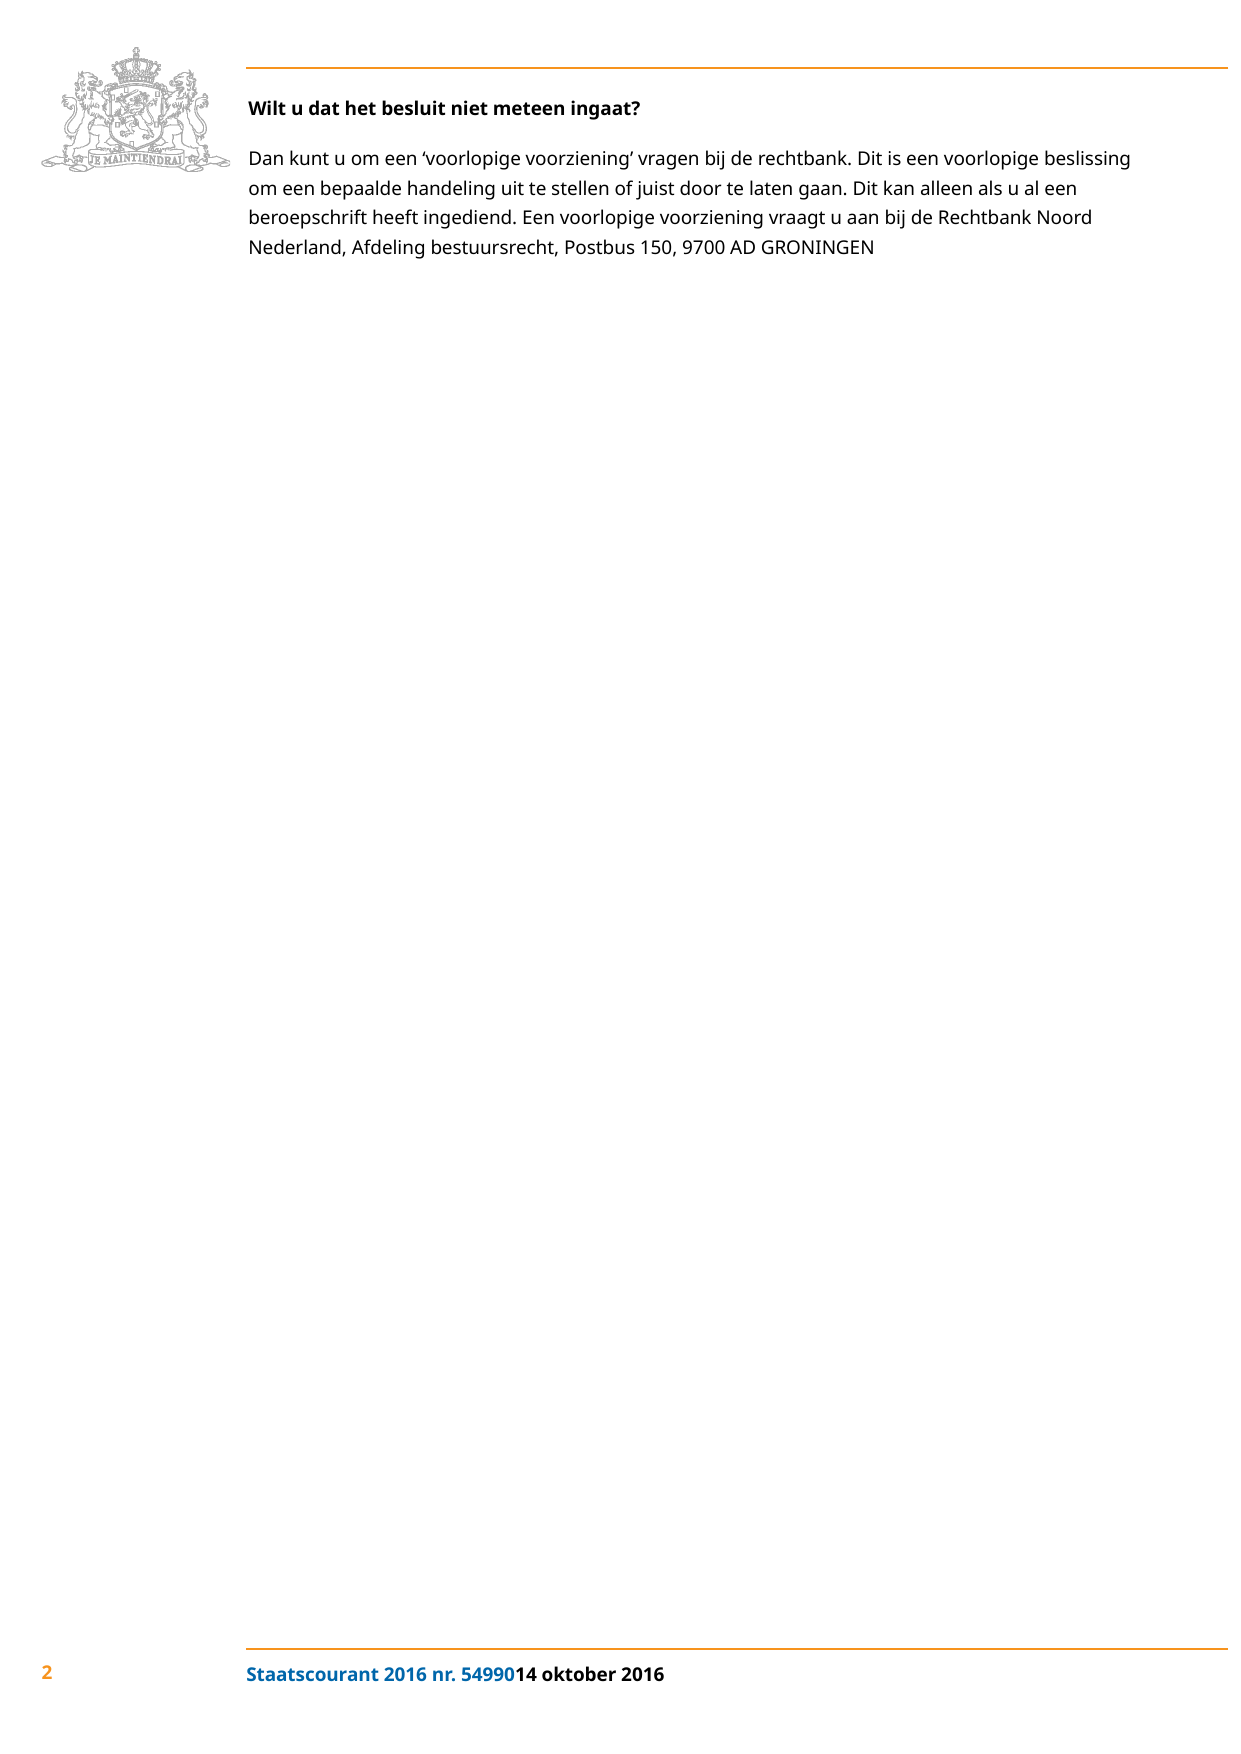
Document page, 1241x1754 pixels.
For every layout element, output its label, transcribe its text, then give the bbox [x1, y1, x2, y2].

picture [41, 47, 231, 172]
text Dan kunt u om een ‘voorlopige voorziening’ vragen bij de rechtbank. Dit is een voorlopige beslissing om een bepaalde handeling uit te stellen of juist door te laten gaan. Dit kan alleen als u al een beroepschrift heeft ingediend. Een voorlopige voorziening vraagt u aan bij de Rechtbank Noord Nederland, Afdeling bestuursrecht, Postbus 150, 9700 AD GRONINGEN [248, 145, 1152, 260]
text Wilt u dat het besluit niet meteen ingaat? [248, 95, 1152, 121]
